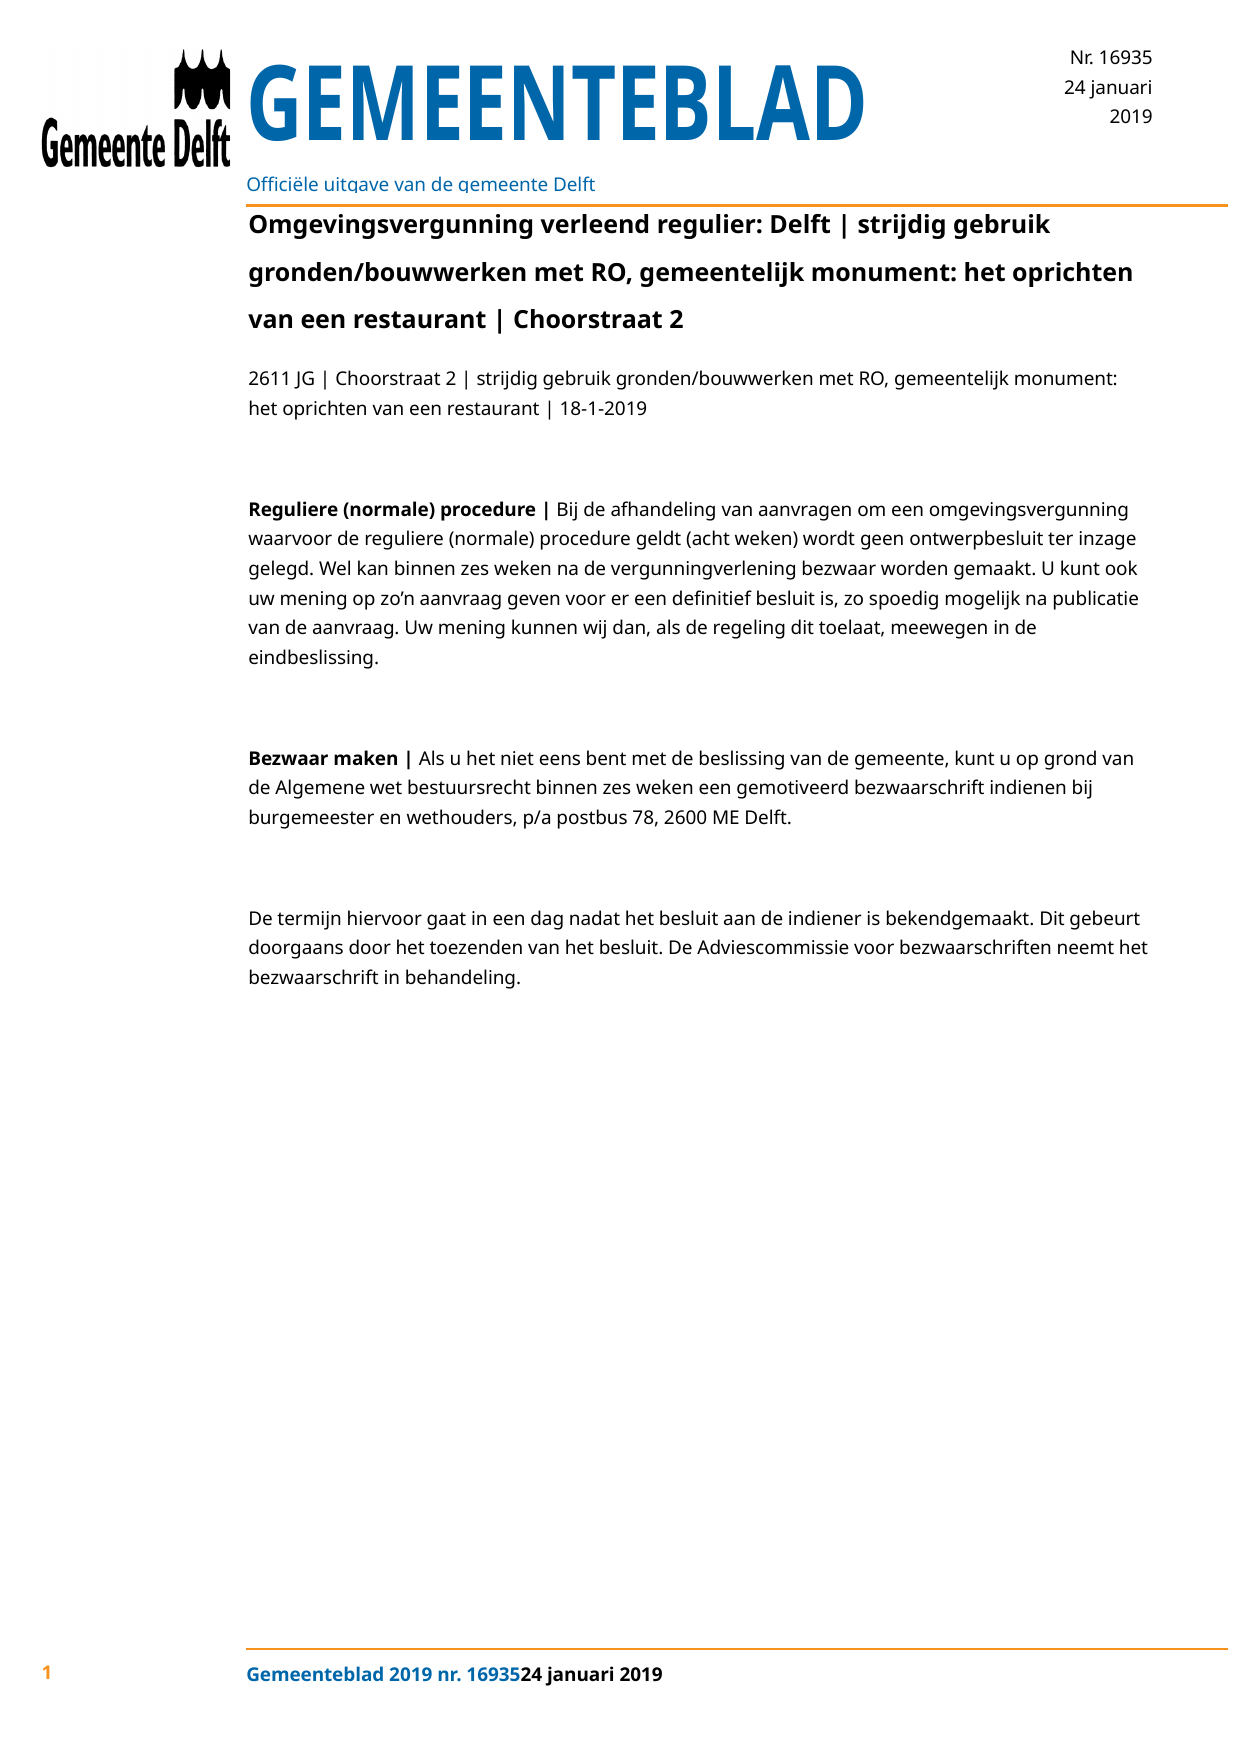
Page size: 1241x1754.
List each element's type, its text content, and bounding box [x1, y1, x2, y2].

text 2611 JG | Choorstraat 2 | strijdig gebruik gronden/bouwwerken met RO, gemeentelijk monument: het oprichten van een restaurant | 18-1-2019 [248, 366, 1152, 421]
text Omgevingsvergunning verleend regulier: Delft | strijdig gebruik gronden/bouwwerken met RO, gemeentelijk monument: het oprichten van een restaurant | Choorstraat 2 [248, 207, 1152, 336]
picture [41, 47, 231, 172]
text Bezwaar maken | Als u het niet eens bent met de beslissing van de gemeente, kunt u op grond van de Algemene wet bestuursrecht binnen zes weken een gemotiveerd bezwaarschrift indienen bij burgemeester en wethouders, p/a postbus 78, 2600 ME Delft. [248, 745, 1152, 829]
text De termijn hiervoor gaat in een dag nadat het besluit aan de indiener is bekendgemaakt. Dit gebeurt doorgaans door het toezenden van het besluit. De Adviescommissie voor bezwaarschriften neemt het bezwaarschrift in behandeling. [248, 905, 1152, 989]
text Reguliere (normale) procedure | Bij de afhandeling van aanvragen om een omgevingsvergunning waarvoor de reguliere (normale) procedure geldt (acht weken) wordt geen ontwerpbesluit ter inzage gelegd. Wel kan binnen zes weken na de vergunningverlening bezwaar worden gemaakt. U kunt ook uw mening op zo’n aanvraag geven voor er een definitief besluit is, zo spoedig mogelijk na publicatie van de aanvraag. Uw mening kunnen wij dan, als de regeling dit toelaat, meewegen in de eindbeslissing. [248, 496, 1152, 669]
